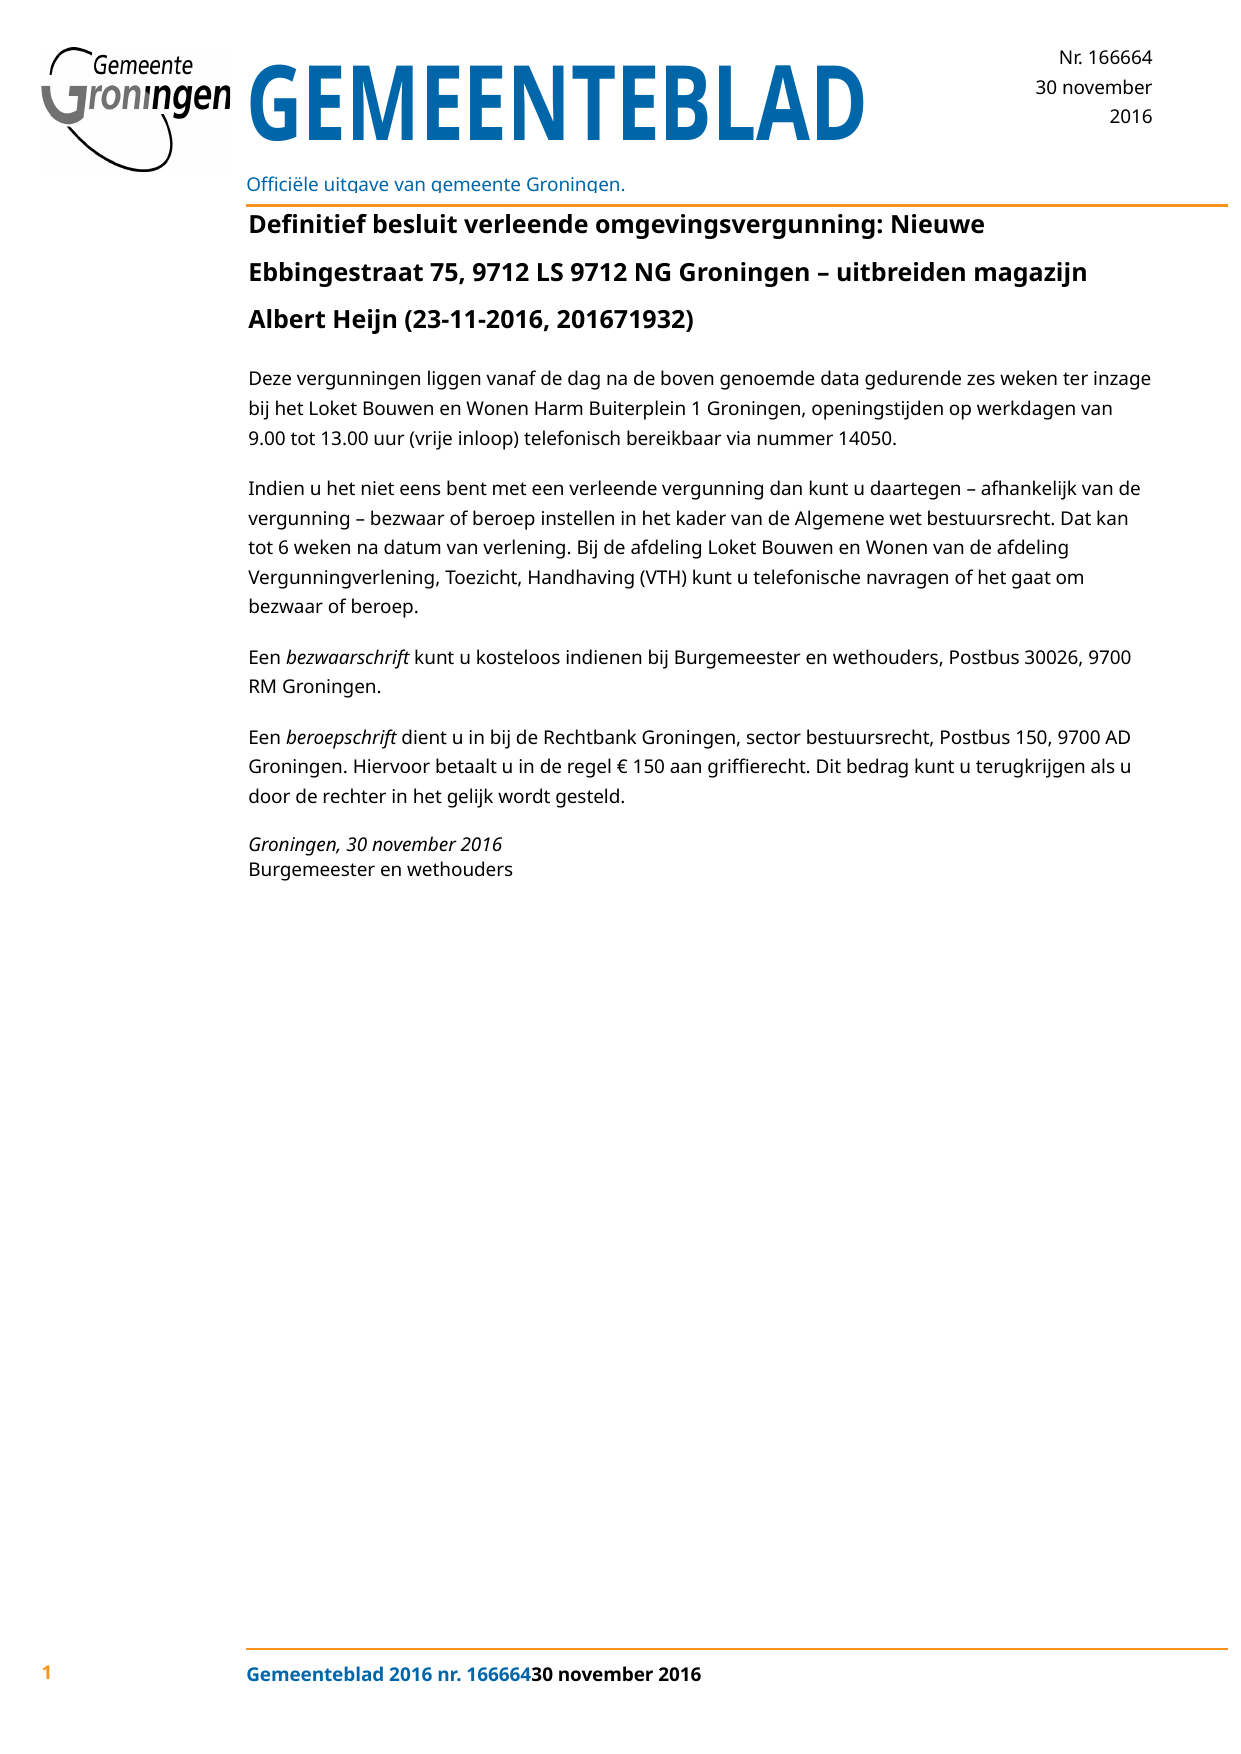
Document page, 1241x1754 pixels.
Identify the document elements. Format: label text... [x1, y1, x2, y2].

text Een beroepschrift dient u in bij de Rechtbank Groningen, sector bestuursrecht, Postbus 150, 9700 AD Groningen. Hiervoor betaalt u in de regel € 150 aan griffierecht. Dit bedrag kunt u terugkrijgen als u door de rechter in het gelijk wordt gesteld. [248, 724, 1152, 809]
text Een bezwaarschrift kunt u kosteloos indienen bij Burgemeester en wethouders, Postbus 30026, 9700 RM Groningen. [248, 644, 1152, 699]
text Indien u het niet eens bent met een verleende vergunning dan kunt u daartegen – afhankelijk van de vergunning – bezwaar of beroep instellen in het kader van de Algemene wet bestuursrecht. Dat kan tot 6 weken na datum van verlening. Bij de afdeling Loket Bouwen en Wonen van de afdeling Vergunningverlening, Toezicht, Handhaving (VTH) kunt u telefonische navragen of het gaat om bezwaar of beroep. [248, 475, 1152, 619]
text Groningen, 30 november 2016 [248, 831, 1152, 857]
text Deze vergunningen liggen vanaf de dag na de boven genoemde data gedurende zes weken ter inzage bij het Loket Bouwen en Wonen Harm Buiterplein 1 Groningen, openingstijden op werkdagen van 9.00 tot 13.00 uur (vrije inloop) telefonisch bereikbaar via nummer 14050. [248, 366, 1152, 450]
text Definitief besluit verleende omgevingsvergunning: Nieuwe Ebbingestraat 75, 9712 LS 9712 NG Groningen – uitbreiden magazijn Albert Heijn (23-11-2016, 201671932) [248, 207, 1152, 336]
picture [41, 47, 231, 172]
text Burgemeester en wethouders [248, 857, 1152, 882]
